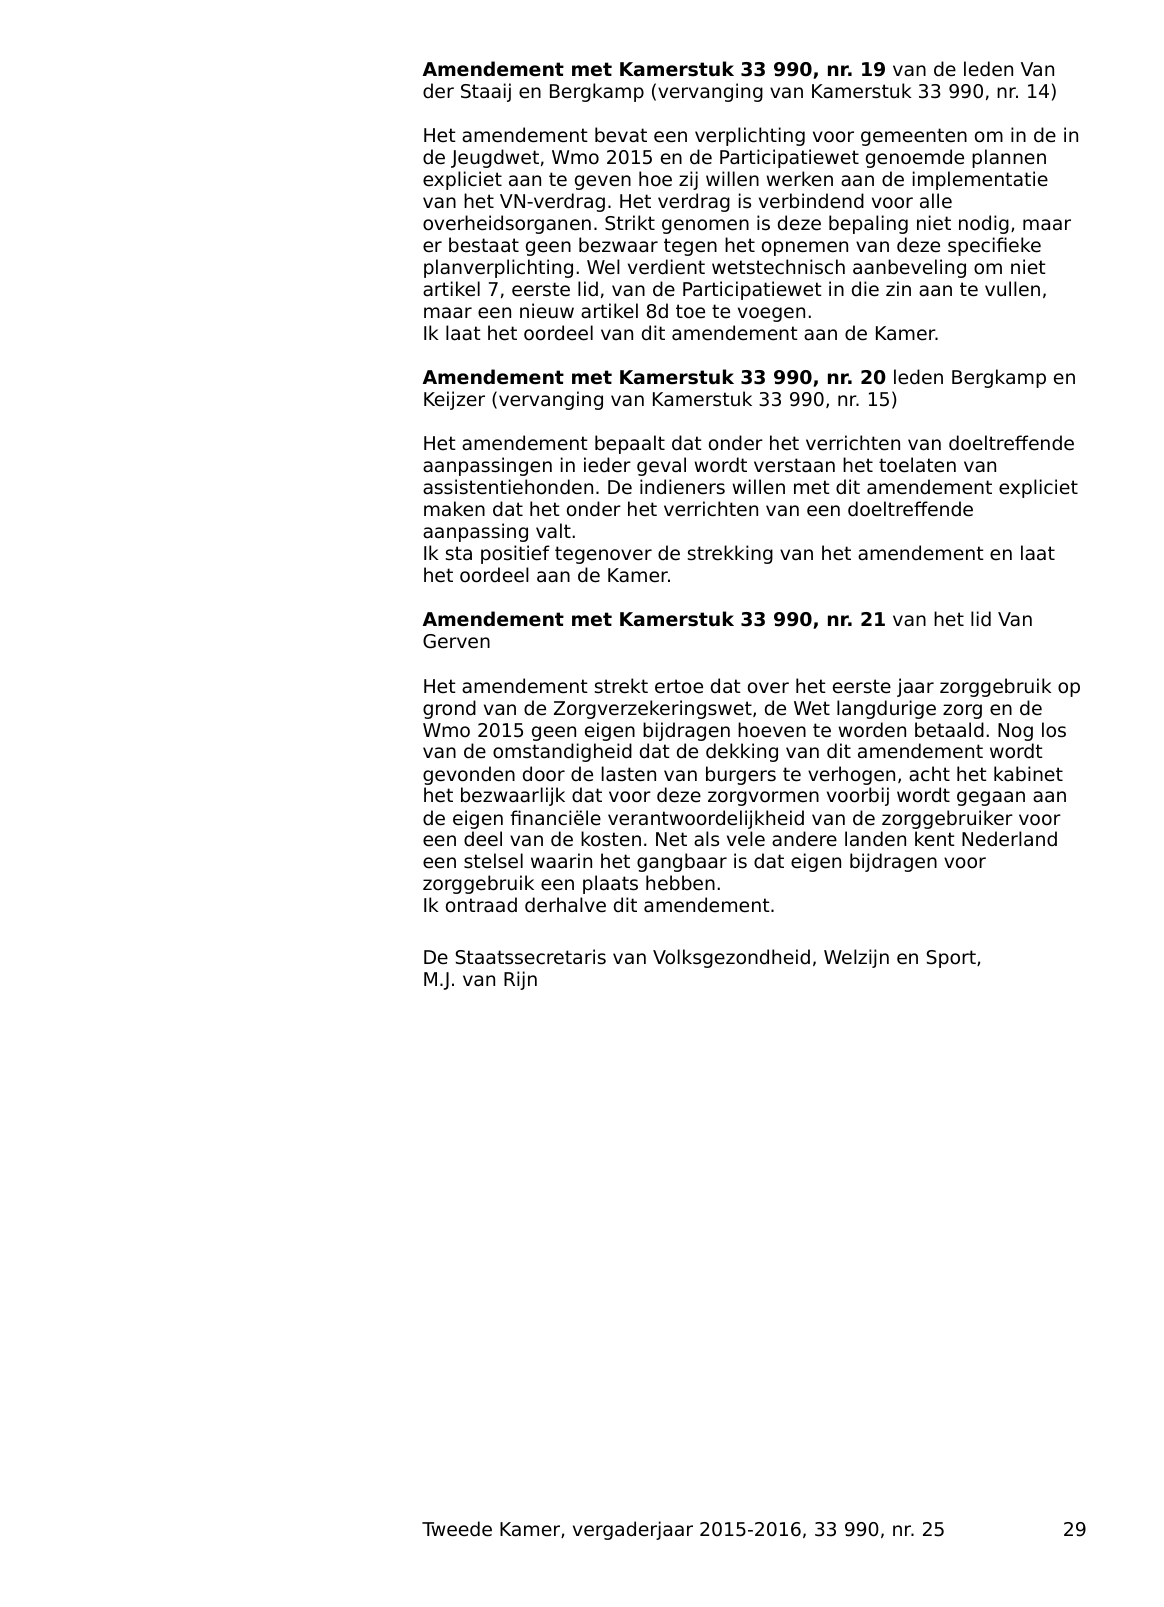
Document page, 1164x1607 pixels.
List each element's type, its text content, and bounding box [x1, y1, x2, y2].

text Het amendement bevat een verplichting voor gemeenten om in de in de Jeugdwet, Wmo 2015 en de Participatiewet genoemde plannen expliciet aan te geven hoe zij willen werken aan de implementatie van het VN-verdrag. Het verdrag is verbindend voor alle overheidsorganen. Strikt genomen is deze bepaling niet nodig, maar er bestaat geen bezwaar tegen het opnemen van deze specifieke planverplichting. Wel verdient wetstechnisch aanbeveling om niet artikel 7, eerste lid, van de Participatiewet in die zin aan te vullen, maar een nieuw artikel 8d toe te voegen. [422, 125, 1087, 323]
text Amendement met Kamerstuk 33 990, nr. 20 leden Bergkamp en Keijzer (vervanging van Kamerstuk 33 990, nr. 15) [422, 367, 1087, 411]
text Amendement met Kamerstuk 33 990, nr. 19 van de leden Van der Staaij en Bergkamp (vervanging van Kamerstuk 33 990, nr. 14) [422, 59, 1087, 103]
text De Staatssecretaris van Volksgezondheid, Welzijn en Sport, M.J. van Rijn [422, 947, 1087, 991]
text Amendement met Kamerstuk 33 990, nr. 21 van het lid Van Gerven [422, 609, 1087, 653]
text Het amendement strekt ertoe dat over het eerste jaar zorggebruik op grond van de Zorgverzekeringswet, de Wet langdurige zorg en de Wmo 2015 geen eigen bijdragen hoeven te worden betaald. Nog los van de omstandigheid dat de dekking van dit amendement wordt gevonden door de lasten van burgers te verhogen, acht het kabinet het bezwaarlijk dat voor deze zorgvormen voorbij wordt gegaan aan de eigen financiële verantwoordelijkheid van de zorggebruiker voor een deel van de kosten. Net als vele andere landen kent Nederland een stelsel waarin het gangbaar is dat eigen bijdragen voor zorggebruik een plaats hebben. [422, 676, 1087, 895]
text Het amendement bepaalt dat onder het verrichten van doeltreffende aanpassingen in ieder geval wordt verstaan het toelaten van assistentiehonden. De indieners willen met dit amendement expliciet maken dat het onder het verrichten van een doeltreffende aanpassing valt. [422, 433, 1087, 543]
text Ik ontraad derhalve dit amendement. [422, 895, 1087, 917]
text Ik sta positief tegenover de strekking van het amendement en laat het oordeel aan de Kamer. [422, 543, 1087, 587]
text Ik laat het oordeel van dit amendement aan de Kamer. [422, 323, 1087, 345]
